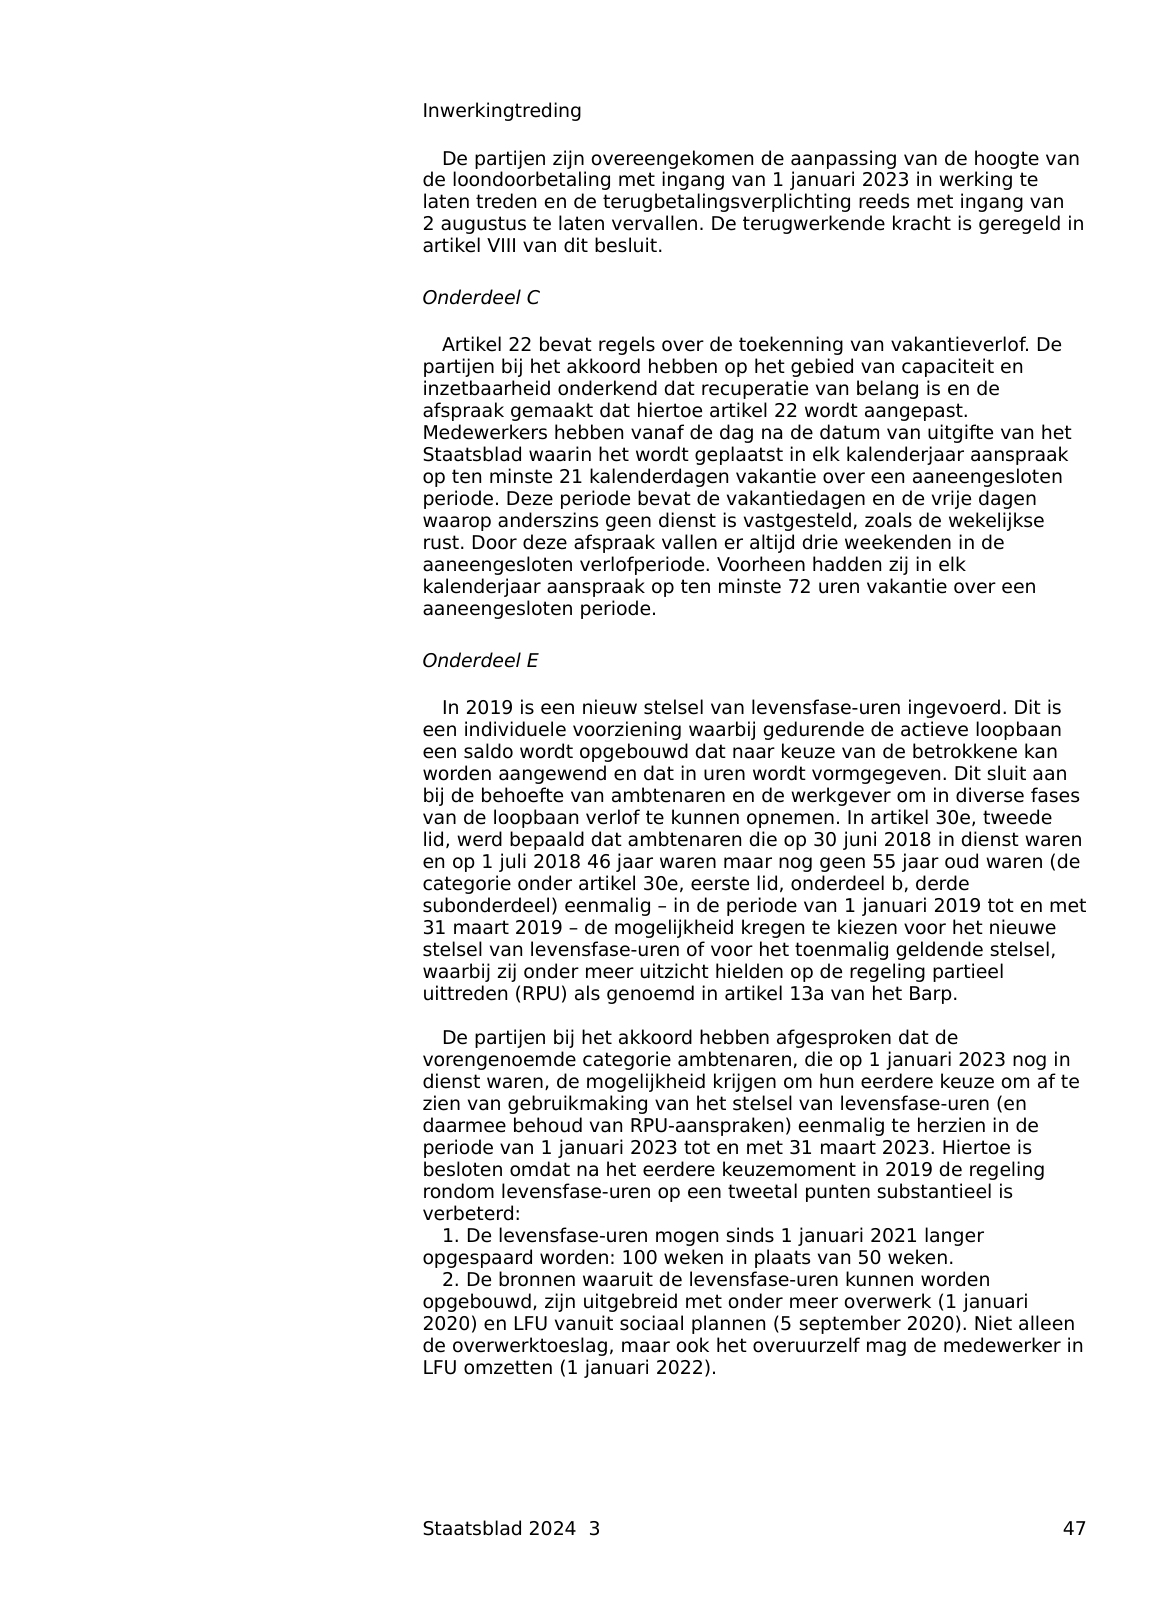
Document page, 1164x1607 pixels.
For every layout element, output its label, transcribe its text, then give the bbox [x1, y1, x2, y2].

text In 2019 is een nieuw stelsel van levensfase-uren ingevoerd. Dit is een individuele voorziening waarbij gedurende de actieve loopbaan een saldo wordt opgebouwd dat naar keuze van de betrokkene kan worden aangewend en dat in uren wordt vormgegeven. Dit sluit aan bij de behoefte van ambtenaren en de werkgever om in diverse fases van de loopbaan verlof te kunnen opnemen. In artikel 30e, tweede lid, werd bepaald dat ambtenaren die op 30 juni 2018 in dienst waren en op 1 juli 2018 46 jaar waren maar nog geen 55 jaar oud waren (de categorie onder artikel 30e, eerste lid, onderdeel b, derde subonderdeel) eenmalig – in de periode van 1 januari 2019 tot en met 31 maart 2019 – de mogelijkheid kregen te kiezen voor het nieuwe stelsel van levensfase-uren of voor het toenmalig geldende stelsel, waarbij zij onder meer uitzicht hielden op de regeling partieel uittreden (RPU) als genoemd in artikel 13a van het Barp. [422, 697, 1087, 1005]
text De partijen zijn overeengekomen de aanpassing van de hoogte van de loondoorbetaling met ingang van 1 januari 2023 in werking te laten treden en de terugbetalingsverplichting reeds met ingang van 2 augustus te laten vervallen. De terugwerkende kracht is geregeld in artikel VIII van dit besluit. [422, 147, 1087, 257]
subtitle Onderdeel E [422, 650, 1087, 672]
text 1. De levensfase-uren mogen sinds 1 januari 2021 langer opgespaard worden: 100 weken in plaats van 50 weken. [422, 1225, 1087, 1269]
subtitle Onderdeel C [422, 287, 1087, 309]
subtitle Inwerkingtreding [422, 100, 1087, 122]
text Artikel 22 bevat regels over de toekenning van vakantieverlof. De partijen bij het akkoord hebben op het gebied van capaciteit en inzetbaarheid onderkend dat recuperatie van belang is en de afspraak gemaakt dat hiertoe artikel 22 wordt aangepast. Medewerkers hebben vanaf de dag na de datum van uitgifte van het Staatsblad waarin het wordt geplaatst in elk kalenderjaar aanspraak op ten minste 21 kalenderdagen vakantie over een aaneengesloten periode. Deze periode bevat de vakantiedagen en de vrije dagen waarop anderszins geen dienst is vastgesteld, zoals de wekelijkse rust. Door deze afspraak vallen er altijd drie weekenden in de aaneengesloten verlofperiode. Voorheen hadden zij in elk kalenderjaar aanspraak op ten minste 72 uren vakantie over een aaneengesloten periode. [422, 334, 1087, 620]
text De partijen bij het akkoord hebben afgesproken dat de vorengenoemde categorie ambtenaren, die op 1 januari 2023 nog in dienst waren, de mogelijkheid krijgen om hun eerdere keuze om af te zien van gebruikmaking van het stelsel van levensfase-uren (en daarmee behoud van RPU-aanspraken) eenmalig te herzien in de periode van 1 januari 2023 tot en met 31 maart 2023. Hiertoe is besloten omdat na het eerdere keuzemoment in 2019 de regeling rondom levensfase-uren op een tweetal punten substantieel is verbeterd: [422, 1027, 1087, 1225]
text 2. De bronnen waaruit de levensfase-uren kunnen worden opgebouwd, zijn uitgebreid met onder meer overwerk (1 januari 2020) en LFU vanuit sociaal plannen (5 september 2020). Niet alleen de overwerktoeslag, maar ook het overuurzelf mag de medewerker in LFU omzetten (1 januari 2022). [422, 1269, 1087, 1378]
